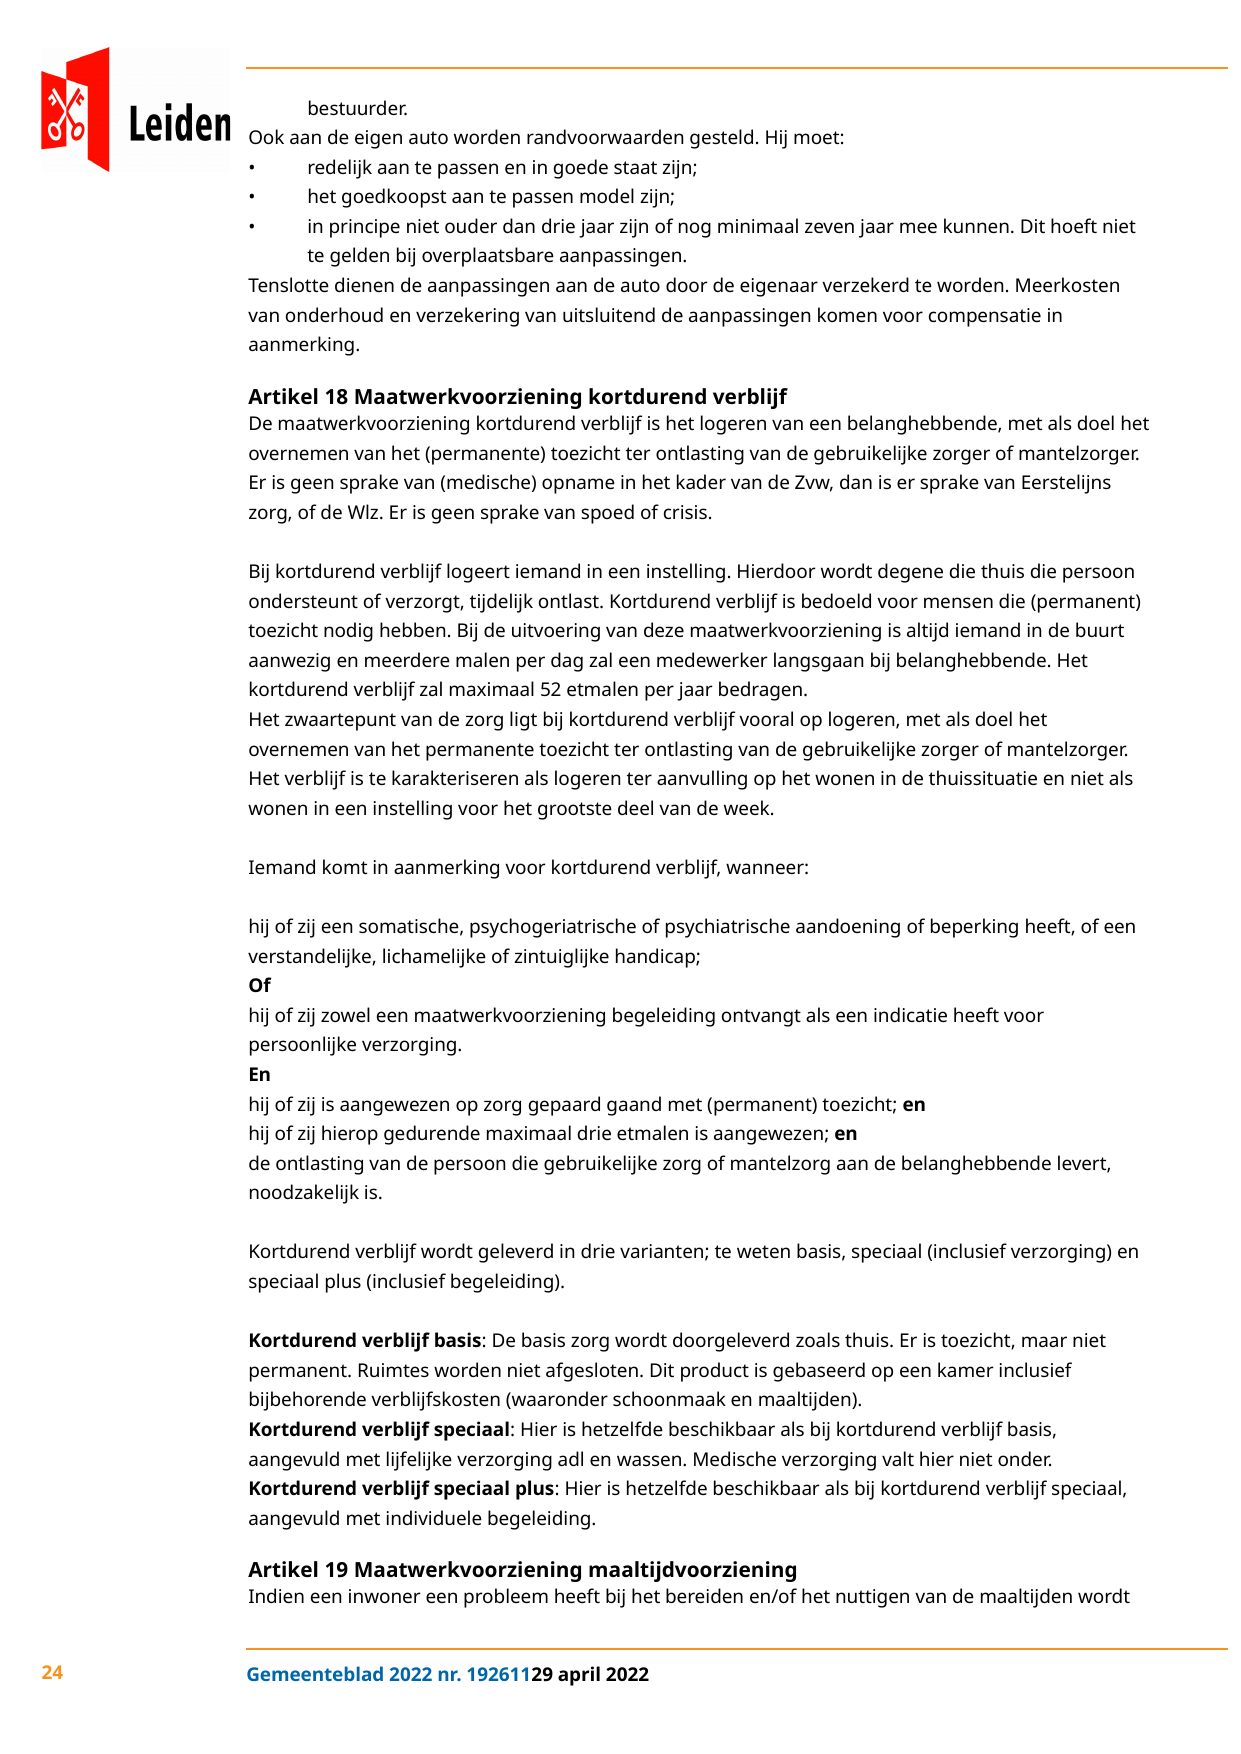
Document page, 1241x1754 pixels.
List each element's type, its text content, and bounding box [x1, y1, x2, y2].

text Iemand komt in aanmerking voor kortdurend verblijf, wanneer: [248, 854, 1152, 880]
text hij of zij een somatische, psychogeriatrische of psychiatrische aandoening of beperking heeft, of een verstandelijke, lichamelijke of zintuiglijke handicap; [248, 913, 1152, 968]
text De maatwerkvoorziening kortdurend verblijf is het logeren van een belanghebbende, met als doel het overnemen van het (permanente) toezicht ter ontlasting van de gebruikelijke zorger of mantelzorger. Er is geen sprake van (medische) opname in het kader van de Zvw, dan is er sprake van Eerstelijns zorg, of de Wlz. Er is geen sprake van spoed of crisis. [248, 410, 1152, 525]
text Kortdurend verblijf speciaal: Hier is hetzelfde beschikbaar als bij kortdurend verblijf basis, aangevuld met lijfelijke verzorging adl en wassen. Medische verzorging valt hier niet onder. [248, 1416, 1152, 1471]
text Of [248, 972, 1152, 998]
text Het zwaartepunt van de zorg ligt bij kortdurend verblijf vooral op logeren, met als doel het overnemen van het permanente toezicht ter ontlasting van de gebruikelijke zorger of mantelzorger. Het verblijf is te karakteriseren als logeren ter aanvulling op het wonen in de thuissituatie en niet als wonen in een instelling voor het grootste deel van de week. [248, 706, 1152, 821]
picture [41, 47, 231, 172]
list in principe niet ouder dan drie jaar zijn of nog minimaal zeven jaar mee kunnen. Dit hoeft niet te gelden bij overplaatsbare aanpassingen. [248, 213, 1152, 268]
text Tenslotte dienen de aanpassingen aan de auto door de eigenaar verzekerd te worden. Meerkosten van onderhoud en verzekering van uitsluitend de aanpassingen komen voor compensatie in aanmerking. [248, 272, 1152, 357]
text Ook aan de eigen auto worden randvoorwaarden gesteld. Hij moet: [248, 124, 1152, 150]
list bestuurder. [248, 95, 1152, 121]
text En [248, 1061, 1152, 1087]
text Artikel 19 Maatwerkvoorziening maaltijdvoorziening [248, 1555, 1152, 1584]
text de ontlasting van de persoon die gebruikelijke zorg of mantelzorg aan de belanghebbende levert, noodzakelijk is. [248, 1150, 1152, 1205]
text Bij kortdurend verblijf logeert iemand in een instelling. Hierdoor wordt degene die thuis die persoon ondersteunt of verzorgt, tijdelijk ontlast. Kortdurend verblijf is bedoeld voor mensen die (permanent) toezicht nodig hebben. Bij de uitvoering van deze maatwerkvoorziening is altijd iemand in de buurt aanwezig en meerdere malen per dag zal een medewerker langsgaan bij belanghebbende. Het kortdurend verblijf zal maximaal 52 etmalen per jaar bedragen. [248, 558, 1152, 702]
text Kortdurend verblijf basis: De basis zorg wordt doorgeleverd zoals thuis. Er is toezicht, maar niet permanent. Ruimtes worden niet afgesloten. Dit product is gebaseerd op een kamer inclusief bijbehorende verblijfskosten (waaronder schoonmaak en maaltijden). [248, 1327, 1152, 1412]
text hij of zij hierop gedurende maximaal drie etmalen is aangewezen; en [248, 1120, 1152, 1146]
text Kortdurend verblijf speciaal plus: Hier is hetzelfde beschikbaar als bij kortdurend verblijf speciaal, aangevuld met individuele begeleiding. [248, 1475, 1152, 1531]
list redelijk aan te passen en in goede staat zijn; [248, 154, 1152, 180]
text Kortdurend verblijf wordt geleverd in drie varianten; te weten basis, speciaal (inclusief verzorging) en speciaal plus (inclusief begeleiding). [248, 1239, 1152, 1294]
text hij of zij zowel een maatwerkvoorziening begeleiding ontvangt als een indicatie heeft voor persoonlijke verzorging. [248, 1002, 1152, 1057]
text Indien een inwoner een probleem heeft bij het bereiden en/of het nuttigen van de maaltijden wordt [248, 1584, 1152, 1609]
text hij of zij is aangewezen op zorg gepaard gaand met (permanent) toezicht; en [248, 1091, 1152, 1116]
list het goedkoopst aan te passen model zijn; [248, 183, 1152, 209]
text Artikel 18 Maatwerkvoorziening kortdurend verblijf [248, 382, 1152, 410]
